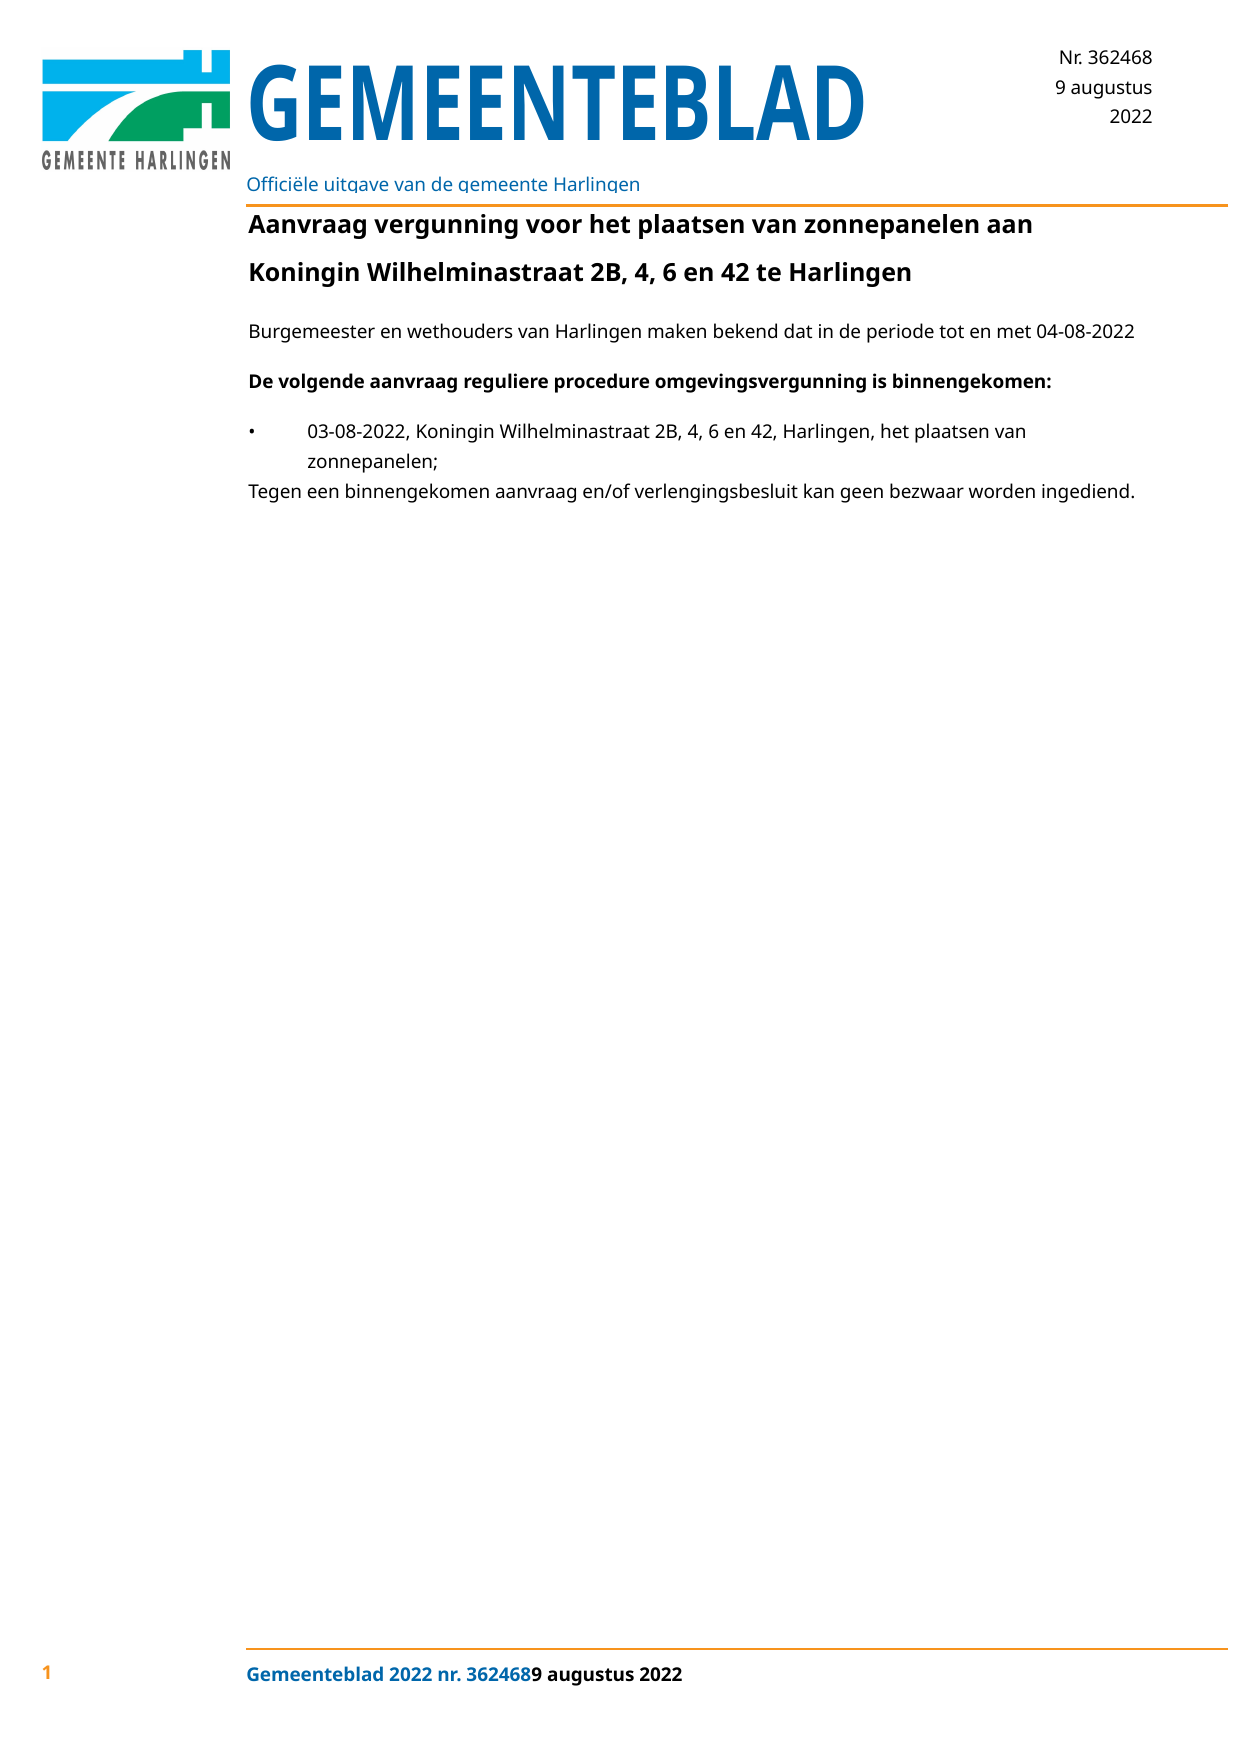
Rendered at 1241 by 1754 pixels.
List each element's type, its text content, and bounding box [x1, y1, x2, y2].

text De volgende aanvraag reguliere procedure omgevingsvergunning is binnengekomen: [248, 368, 1152, 394]
text Tegen een binnengekomen aanvraag en/of verlengingsbesluit kan geen bezwaar worden ingediend. [248, 478, 1152, 504]
text Burgemeester en wethouders van Harlingen maken bekend dat in de periode tot en met 04-08-2022 [248, 318, 1152, 344]
picture [41, 47, 231, 172]
list 03-08-2022, Koningin Wilhelminastraat 2B, 4, 6 en 42, Harlingen, het plaatsen van zonnepanelen; [248, 419, 1152, 474]
text Aanvraag vergunning voor het plaatsen van zonnepanelen aan Koningin Wilhelminastraat 2B, 4, 6 en 42 te Harlingen [248, 207, 1152, 288]
